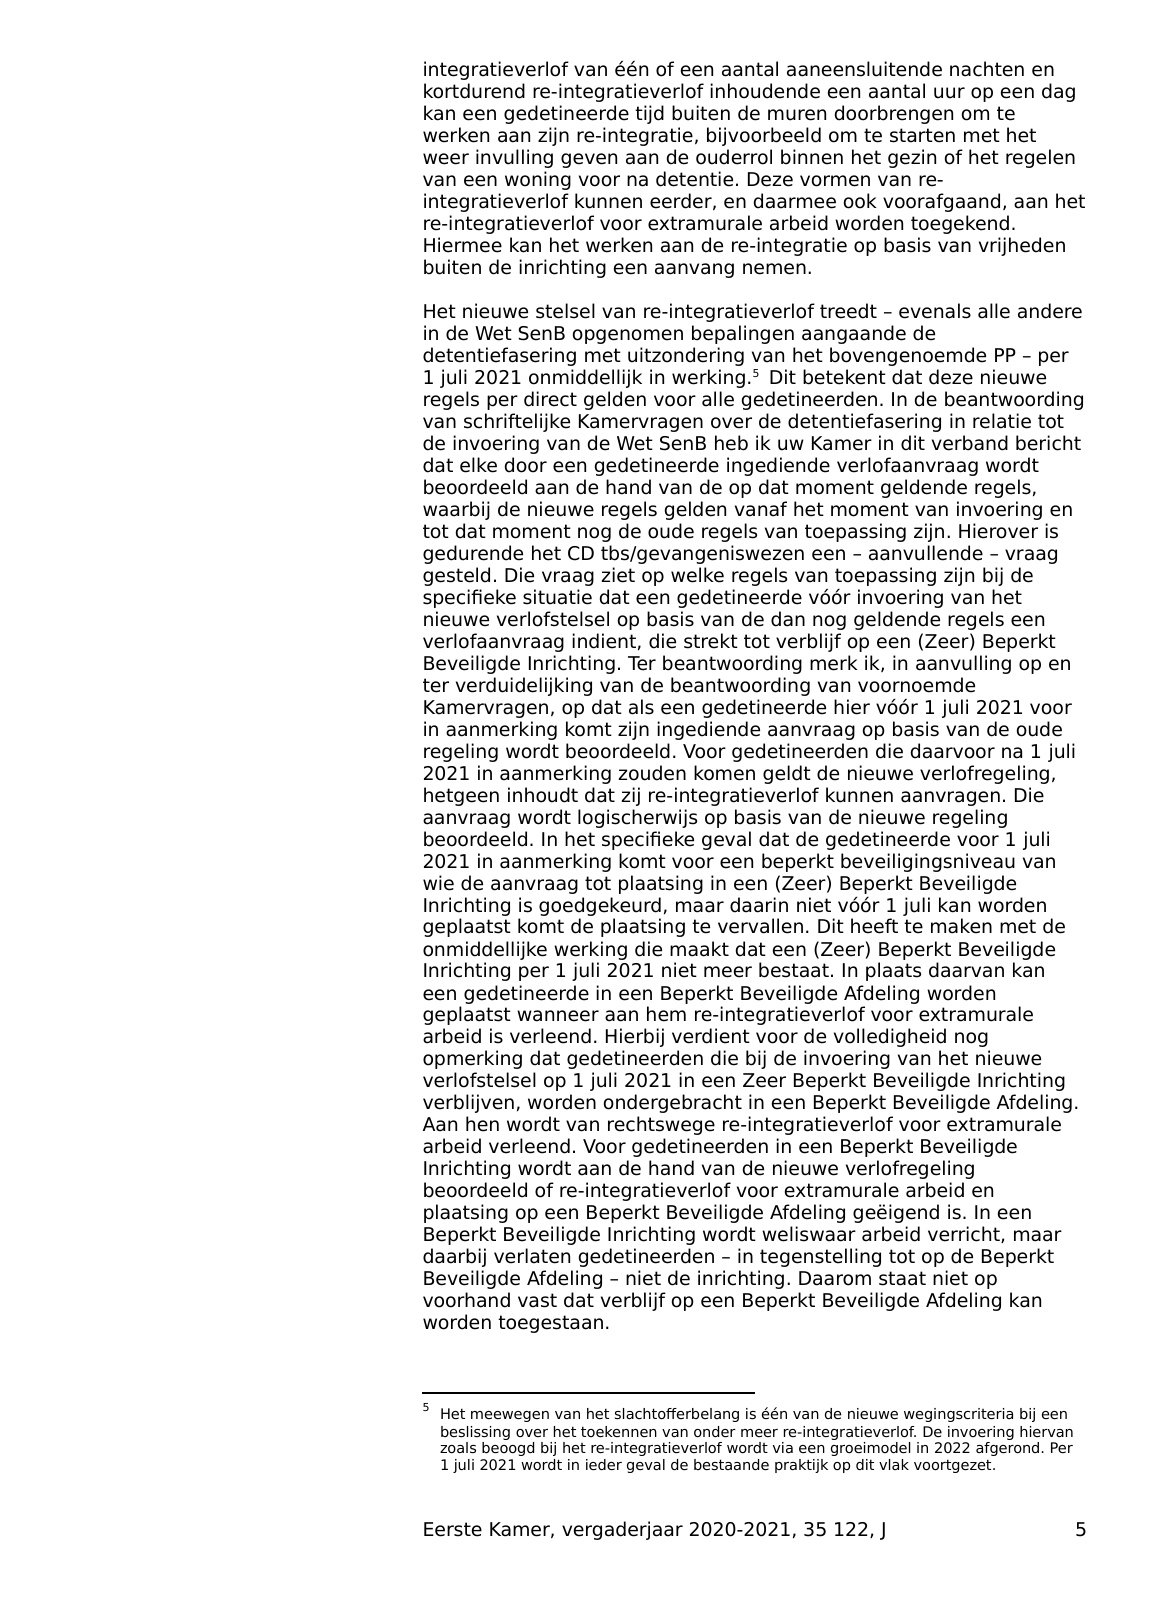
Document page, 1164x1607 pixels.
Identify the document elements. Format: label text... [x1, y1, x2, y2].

text integratieverlof van één of een aantal aaneensluitende nachten en kortdurend re-integratieverlof inhoudende een aantal uur op een dag kan een gedetineerde tijd buiten de muren doorbrengen om te werken aan zijn re-integratie, bijvoorbeeld om te starten met het weer invulling geven aan de ouderrol binnen het gezin of het regelen van een woning voor na detentie. Deze vormen van re-integratieverlof kunnen eerder, en daarmee ook voorafgaand, aan het re-integratieverlof voor extramurale arbeid worden toegekend. Hiermee kan het werken aan de re-integratie op basis van vrijheden buiten de inrichting een aanvang nemen. [422, 59, 1087, 279]
text Het meewegen van het slachtofferbelang is één van de nieuwe wegingscriteria bij een beslissing over het toekennen van onder meer re-integratieverlof. De invoering hiervan zoals beoogd bij het re-integratieverlof wordt via een groeimodel in 2022 afgerond. Per 1 juli 2021 wordt in ieder geval de bestaande praktijk op dit vlak voortgezet. [422, 1402, 1087, 1474]
text Het nieuwe stelsel van re-integratieverlof treedt – evenals alle andere in de Wet SenB opgenomen bepalingen aangaande de detentiefasering met uitzondering van het bovengenoemde PP – per 1 juli 2021 onmiddellijk in werking. Dit betekent dat deze nieuwe regels per direct gelden voor alle gedetineerden. In de beantwoording van schriftelijke Kamervragen over de detentiefasering in relatie tot de invoering van de Wet SenB heb ik uw Kamer in dit verband bericht dat elke door een gedetineerde ingediende verlofaanvraag wordt beoordeeld aan de hand van de op dat moment geldende regels, waarbij de nieuwe regels gelden vanaf het moment van invoering en tot dat moment nog de oude regels van toepassing zijn. Hierover is gedurende het CD tbs/gevangeniswezen een – aanvullende – vraag gesteld. Die vraag ziet op welke regels van toepassing zijn bij de specifieke situatie dat een gedetineerde vóór invoering van het nieuwe verlofstelsel op basis van de dan nog geldende regels een verlofaanvraag indient, die strekt tot verblijf op een (Zeer) Beperkt Beveiligde Inrichting. Ter beantwoording merk ik, in aanvulling op en ter verduidelijking van de beantwoording van voornoemde Kamervragen, op dat als een gedetineerde hier vóór 1 juli 2021 voor in aanmerking komt zijn ingediende aanvraag op basis van de oude regeling wordt beoordeeld. Voor gedetineerden die daarvoor na 1 juli 2021 in aanmerking zouden komen geldt de nieuwe verlofregeling, hetgeen inhoudt dat zij re-integratieverlof kunnen aanvragen. Die aanvraag wordt logischerwijs op basis van de nieuwe regeling beoordeeld. In het specifieke geval dat de gedetineerde voor 1 juli 2021 in aanmerking komt voor een beperkt beveiligingsniveau van wie de aanvraag tot plaatsing in een (Zeer) Beperkt Beveiligde Inrichting is goedgekeurd, maar daarin niet vóór 1 juli kan worden geplaatst komt de plaatsing te vervallen. Dit heeft te maken met de onmiddellijke werking die maakt dat een (Zeer) Beperkt Beveiligde Inrichting per 1 juli 2021 niet meer bestaat. In plaats daarvan kan een gedetineerde in een Beperkt Beveiligde Afdeling worden geplaatst wanneer aan hem re-integratieverlof voor extramurale arbeid is verleend. Hierbij verdient voor de volledigheid nog opmerking dat gedetineerden die bij de invoering van het nieuwe verlofstelsel op 1 juli 2021 in een Zeer Beperkt Beveiligde Inrichting verblijven, worden ondergebracht in een Beperkt Beveiligde Afdeling. Aan hen wordt van rechtswege re-integratieverlof voor extramurale arbeid verleend. Voor gedetineerden in een Beperkt Beveiligde Inrichting wordt aan de hand van de nieuwe verlofregeling beoordeeld of re-integratieverlof voor extramurale arbeid en plaatsing op een Beperkt Beveiligde Afdeling geëigend is. In een Beperkt Beveiligde Inrichting wordt weliswaar arbeid verricht, maar daarbij verlaten gedetineerden – in tegenstelling tot op de Beperkt Beveiligde Afdeling – niet de inrichting. Daarom staat niet op voorhand vast dat verblijf op een Beperkt Beveiligde Afdeling kan worden toegestaan. [422, 301, 1087, 1334]
